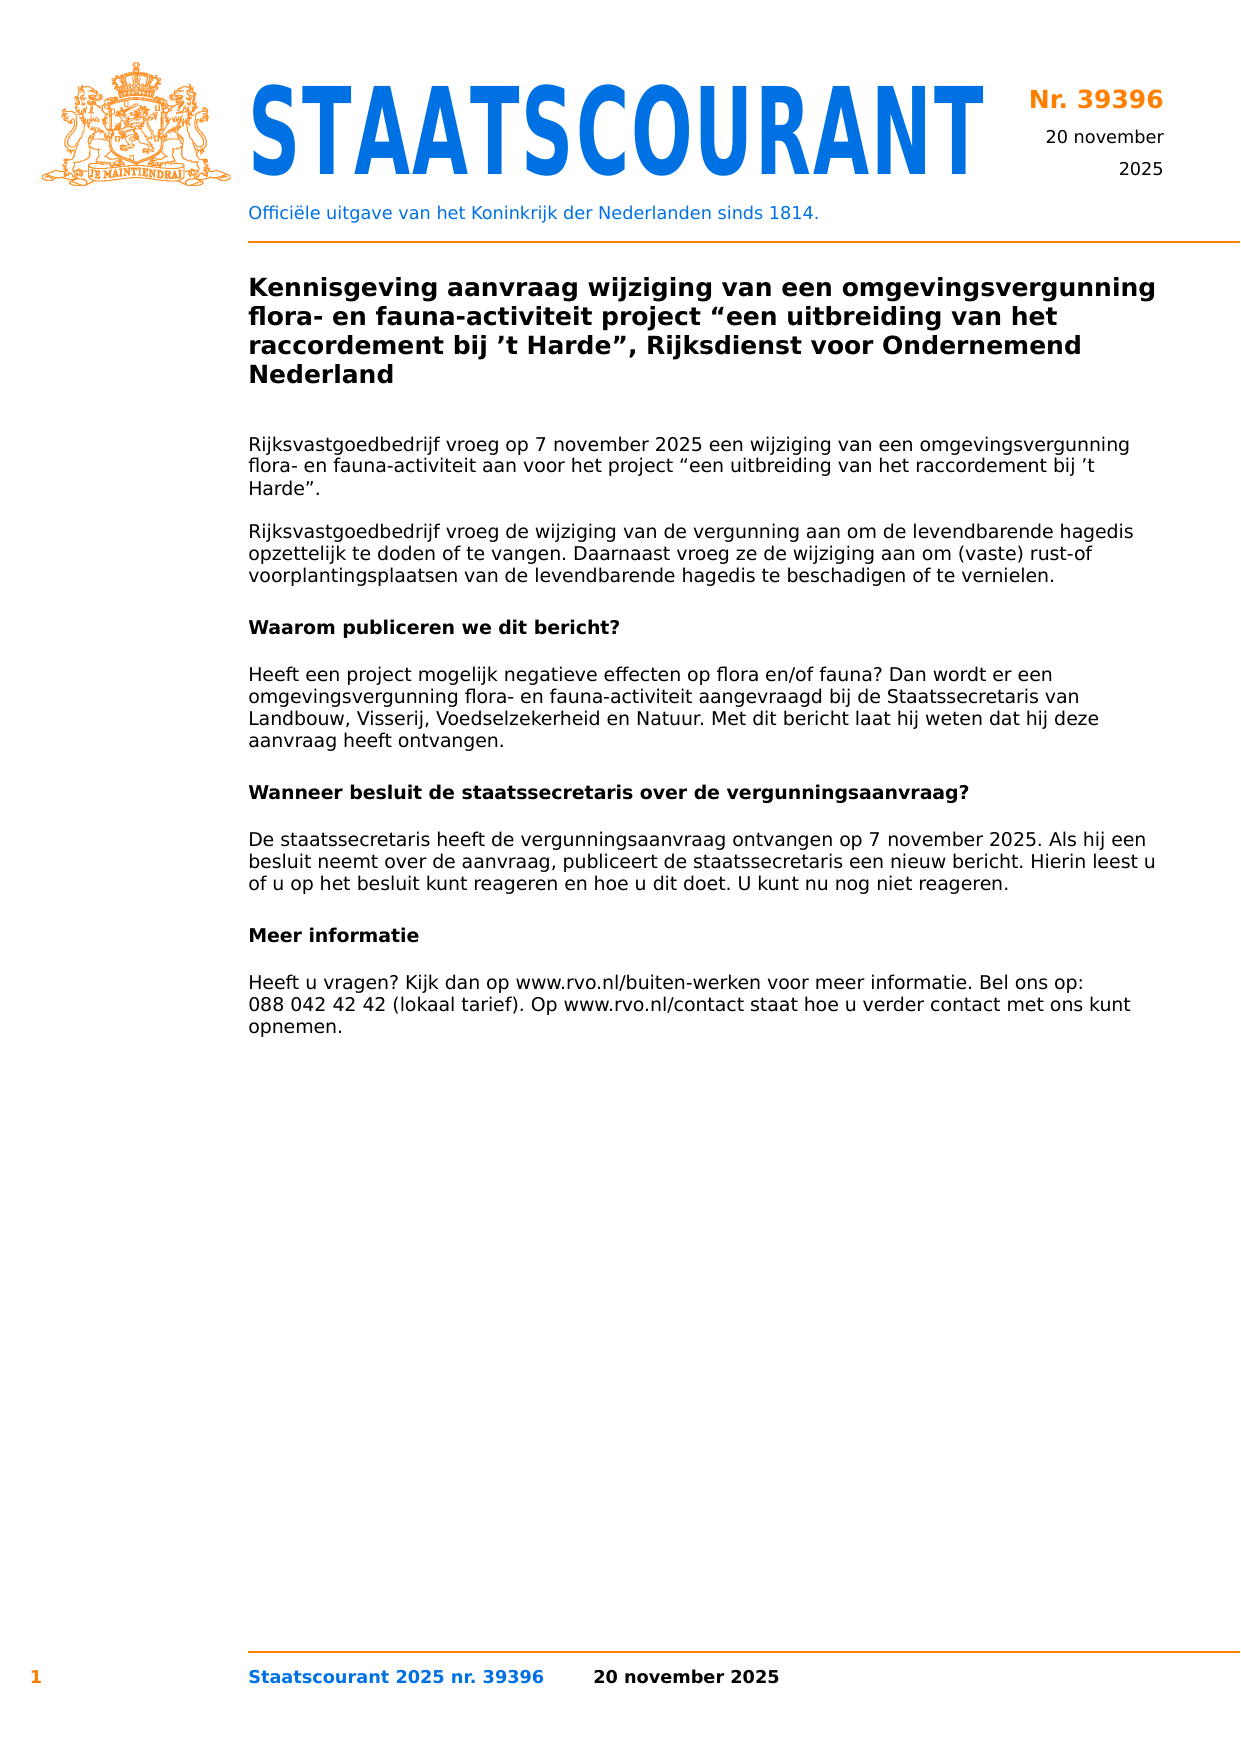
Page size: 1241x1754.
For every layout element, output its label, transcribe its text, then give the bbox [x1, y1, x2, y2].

table_cell 2025 [998, 153, 1240, 203]
text Rijksvastgoedbedrijf vroeg op 7 november 2025 een wijziging van een omgevingsvergunning flora- en fauna-activiteit aan voor het project “een uitbreiding van het raccordement bij ’t Harde”. [248, 433, 1163, 499]
picture [41, 62, 231, 186]
subtitle Wanneer besluit de staatssecretaris over de vergunningsaanvraag? [248, 782, 1163, 804]
table_cell Officiële uitgave van het Koninkrijk der Nederlanden sinds 1814. [248, 203, 1240, 241]
text Rijksvastgoedbedrijf vroeg de wijziging van de vergunning aan om de levendbarende hagedis opzettelijk te doden of te vangen. Daarnaast vroeg ze de wijziging aan om (vaste) rust-of voorplantingsplaatsen van de levendbarende hagedis te beschadigen of te vernielen. [248, 521, 1163, 587]
subtitle Meer informatie [248, 925, 1163, 947]
table_header Nr. 39396 [998, 62, 1240, 121]
subtitle Kennisgeving aanvraag wijziging van een omgevingsvergunning flora- en fauna-activiteit project “een uitbreiding van het raccordement bij ’t Harde”, Rijksdienst voor Ondernemend Nederland [248, 273, 1163, 390]
text De staatssecretaris heeft de vergunningsaanvraag ontvangen op 7 november 2025. Als hij een besluit neemt over de aanvraag, publiceert de staatssecretaris een nieuw bericht. Hierin leest u of u op het besluit kunt reageren en hoe u dit doet. U kunt nu nog niet reageren. [248, 829, 1163, 895]
subtitle Waarom publiceren we dit bericht? [248, 617, 1163, 639]
text Heeft een project mogelijk negatieve effecten op flora en/of fauna? Dan wordt er een omgevingsvergunning flora- en fauna-activiteit aangevraagd bij de Staatssecretaris van Landbouw, Visserij, Voedselzekerheid en Natuur. Met dit bericht laat hij weten dat hij deze aanvraag heeft ontvangen. [248, 664, 1163, 752]
text Heeft u vragen? Kijk dan op www.rvo.nl/buiten-werken voor meer informatie. Bel ons op: 088 042 42 42 (lokaal tarief). Op www.rvo.nl/contact staat hoe u verder contact met ons kunt opnemen. [248, 972, 1163, 1038]
table_header STAATSCOURANT [248, 62, 998, 203]
table_header [25, 62, 248, 241]
table_cell 20 november [998, 121, 1240, 153]
